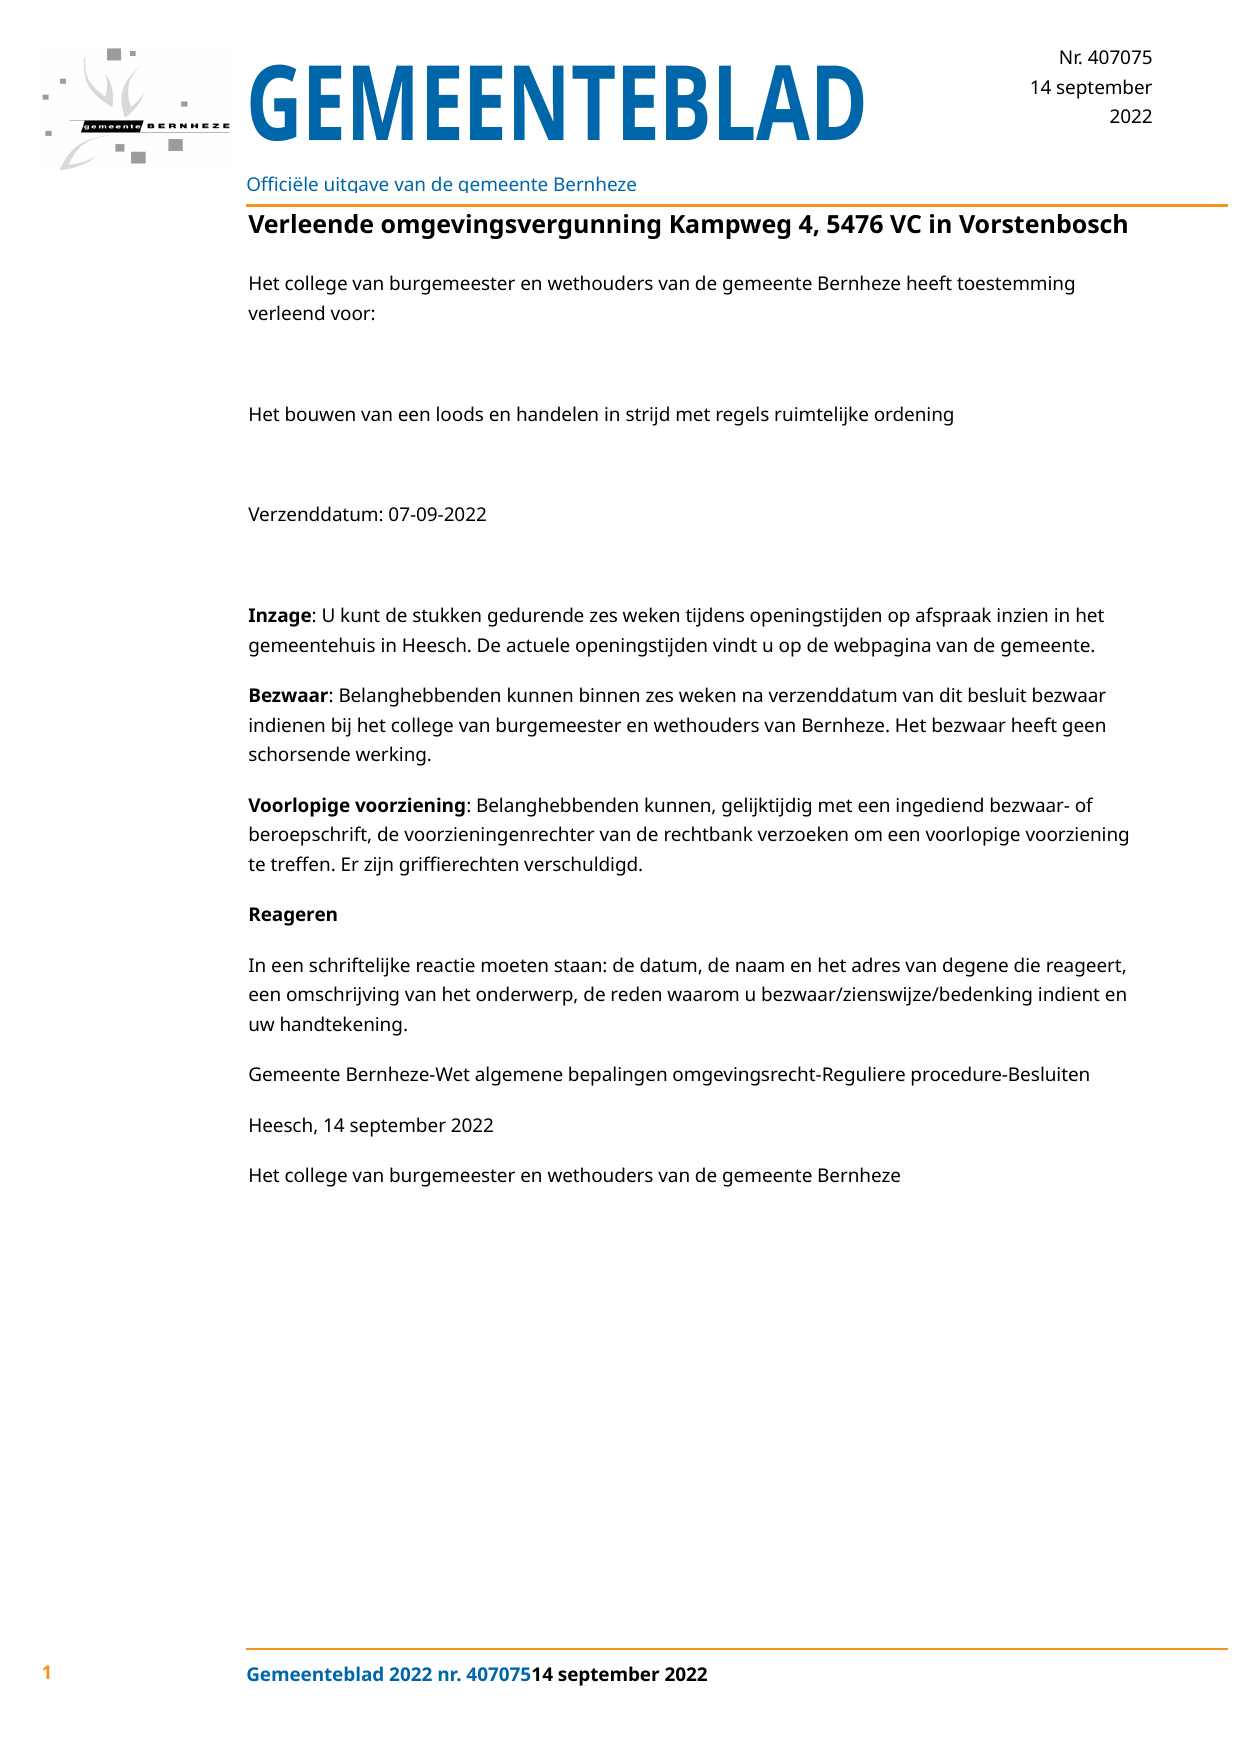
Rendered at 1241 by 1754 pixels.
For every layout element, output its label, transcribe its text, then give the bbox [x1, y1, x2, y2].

text Het college van burgemeester en wethouders van de gemeente Bernheze [248, 1162, 1152, 1188]
text Inzage: U kunt de stukken gedurende zes weken tijdens openingstijden op afspraak inzien in het gemeentehuis in Heesch. De actuele openingstijden vindt u op de webpagina van de gemeente. [248, 602, 1152, 658]
text In een schriftelijke reactie moeten staan: de datum, de naam en het adres van degene die reageert, een omschrijving van het onderwerp, de reden waarom u bezwaar/zienswijze/bedenking indient en uw handtekening. [248, 952, 1152, 1037]
picture [41, 47, 231, 172]
text Heesch, 14 september 2022 [248, 1112, 1152, 1138]
text Gemeente Bernheze-Wet algemene bepalingen omgevingsrecht-Reguliere procedure-Besluiten [248, 1062, 1152, 1087]
text Bezwaar: Belanghebbenden kunnen binnen zes weken na verzenddatum van dit besluit bezwaar indienen bij het college van burgemeester en wethouders van Bernheze. Het bezwaar heeft geen schorsende werking. [248, 682, 1152, 767]
text Verleende omgevingsvergunning Kampweg 4, 5476 VC in Vorstenbosch [248, 207, 1152, 241]
text Reageren [248, 902, 1152, 927]
text Het bouwen van een loods en handelen in strijd met regels ruimtelijke ordening [248, 401, 1152, 426]
text Voorlopige voorziening: Belanghebbenden kunnen, gelijktijdig met een ingediend bezwaar- of beroepschrift, de voorzieningenrechter van de rechtbank verzoeken om een voorlopige voorziening te treffen. Er zijn griffierechten verschuldigd. [248, 792, 1152, 877]
text Het college van burgemeester en wethouders van de gemeente Bernheze heeft toestemming verleend voor: [248, 270, 1152, 326]
text Verzenddatum: 07-09-2022 [248, 502, 1152, 527]
